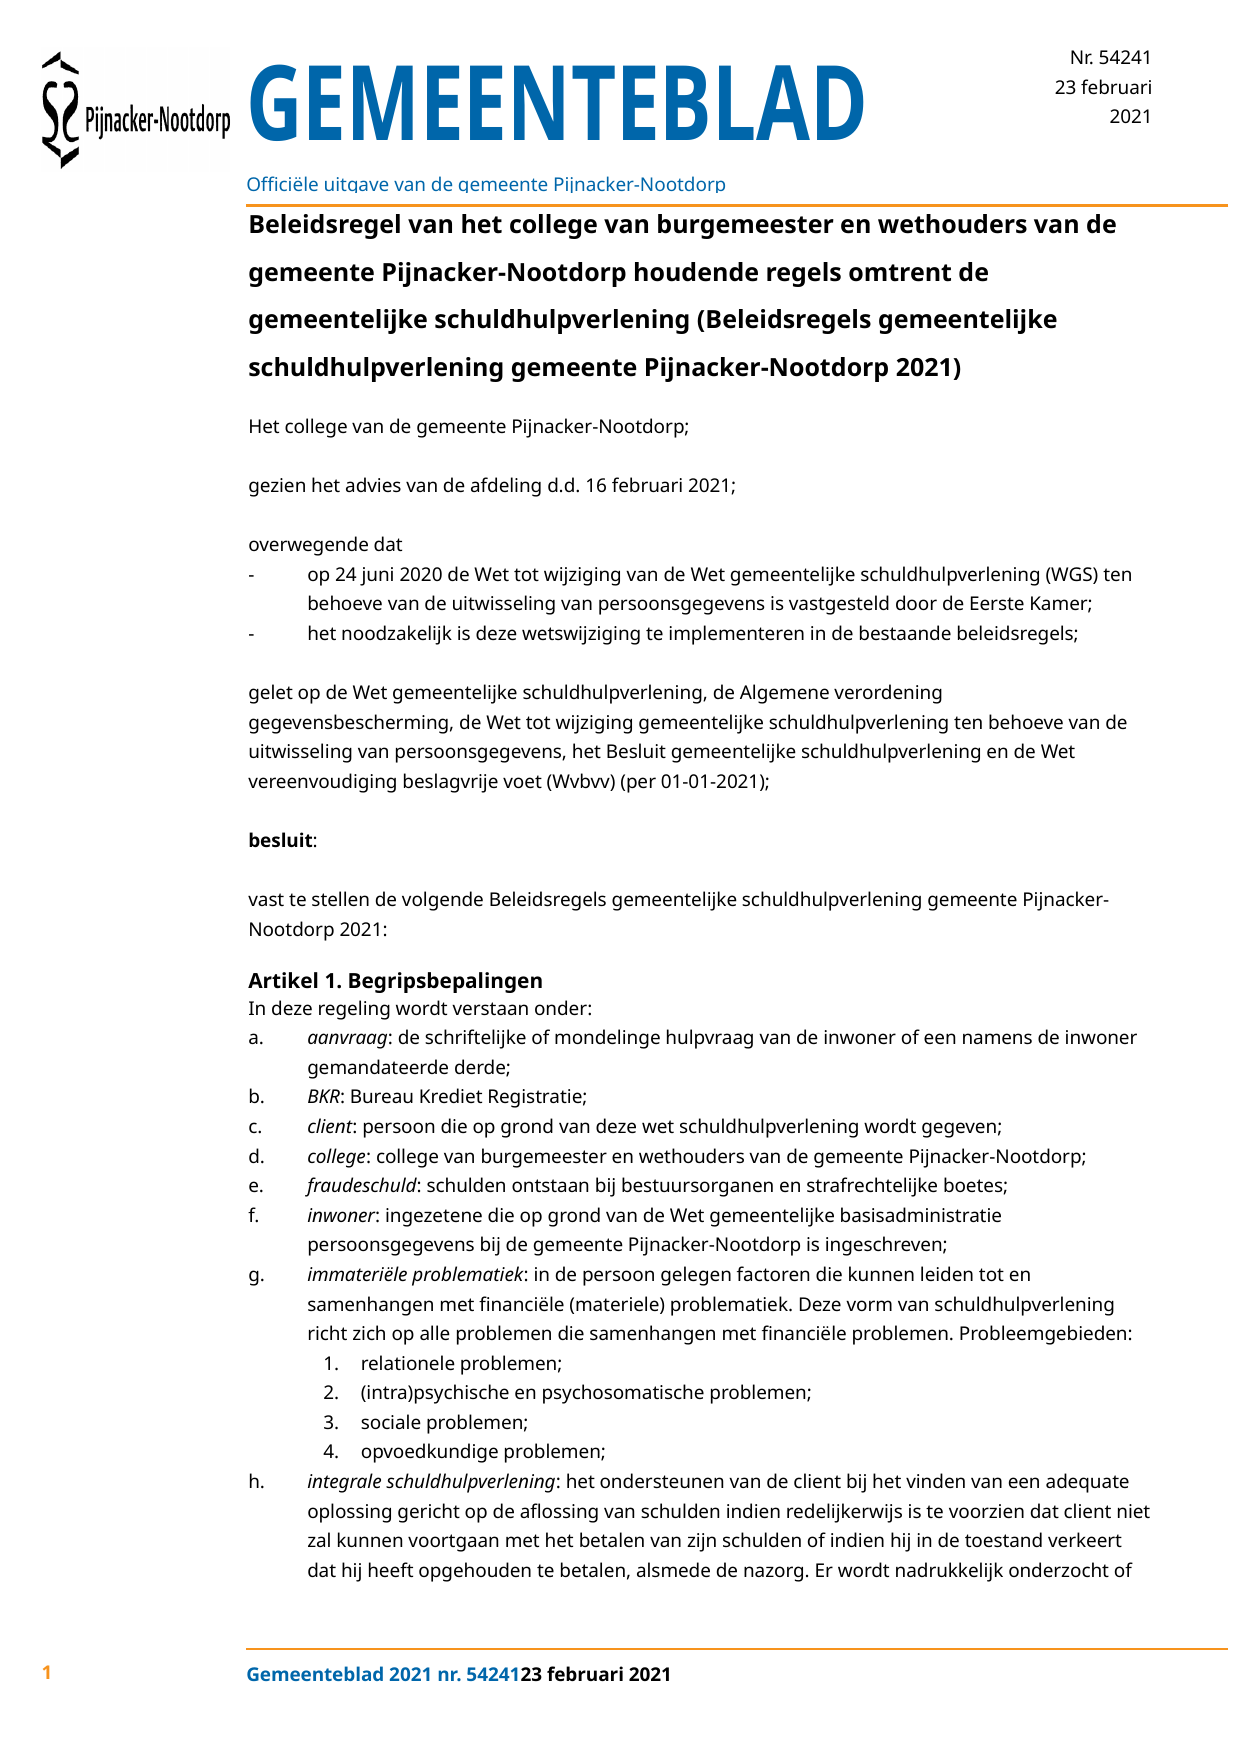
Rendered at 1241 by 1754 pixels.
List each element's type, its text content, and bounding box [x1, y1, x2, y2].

picture [41, 47, 231, 172]
text Het college van de gemeente Pijnacker-Nootdorp; [248, 413, 1152, 439]
list immateriële problematiek: in de persoon gelegen factoren die kunnen leiden tot en samenhangen met financiële (materiele) problematiek. Deze vorm van schuldhulpverlening richt zich op alle problemen die samenhangen met financiële problemen. Probleemgebieden: [248, 1261, 1152, 1346]
text overwegende dat [248, 531, 1152, 557]
text Artikel 1. Begripsbepalingen [248, 966, 1152, 995]
list opvoedkundige problemen; [323, 1439, 1152, 1464]
text besluit: [248, 827, 1152, 853]
text gezien het advies van de afdeling d.d. 16 februari 2021; [248, 472, 1152, 498]
list relationele problemen; [323, 1350, 1152, 1376]
text Beleidsregel van het college van burgemeester en wethouders van de gemeente Pijnacker-Nootdorp houdende regels omtrent de gemeentelijke schuldhulpverlening (Beleidsregels gemeentelijke schuldhulpverlening gemeente Pijnacker-Nootdorp 2021) [248, 207, 1152, 384]
list integrale schuldhulpverlening: het ondersteunen van de client bij het vinden van een adequate oplossing gericht op de aflossing van schulden indien redelijkerwijs is te voorzien dat client niet zal kunnen voortgaan met het betalen van zijn schulden of indien hij in de toestand verkeert dat hij heeft opgehouden te betalen, alsmede de nazorg. Er wordt nadrukkelijk onderzocht of [248, 1468, 1152, 1583]
list fraudeschuld: schulden ontstaan bij bestuursorganen en strafrechtelijke boetes; [248, 1172, 1152, 1198]
list het noodzakelijk is deze wetswijziging te implementeren in de bestaande beleidsregels; [248, 620, 1152, 646]
list (intra)psychische en psychosomatische problemen; [323, 1379, 1152, 1405]
list BKR: Bureau Krediet Registratie; [248, 1084, 1152, 1109]
list client: persoon die op grond van deze wet schuldhulpverlening wordt gegeven; [248, 1113, 1152, 1139]
list college: college van burgemeester en wethouders van de gemeente Pijnacker-Nootdorp; [248, 1143, 1152, 1168]
text vast te stellen de volgende Beleidsregels gemeentelijke schuldhulpverlening gemeente Pijnacker-Nootdorp 2021: [248, 886, 1152, 942]
list inwoner: ingezetene die op grond van de Wet gemeentelijke basisadministratie persoonsgegevens bij de gemeente Pijnacker-Nootdorp is ingeschreven; [248, 1202, 1152, 1257]
text In deze regeling wordt verstaan onder: [248, 995, 1152, 1021]
list aanvraag: de schriftelijke of mondelinge hulpvraag van de inwoner of een namens de inwoner gemandateerde derde; [248, 1024, 1152, 1080]
list op 24 juni 2020 de Wet tot wijziging van de Wet gemeentelijke schuldhulpverlening (WGS) ten behoeve van de uitwisseling van persoonsgegevens is vastgesteld door de Eerste Kamer; [248, 561, 1152, 616]
text gelet op de Wet gemeentelijke schuldhulpverlening, de Algemene verordening gegevensbescherming, de Wet tot wijziging gemeentelijke schuldhulpverlening ten behoeve van de uitwisseling van persoonsgegevens, het Besluit gemeentelijke schuldhulpverlening en de Wet vereenvoudiging beslagvrije voet (Wvbvv) (per 01-01-2021); [248, 679, 1152, 794]
list sociale problemen; [323, 1409, 1152, 1435]
